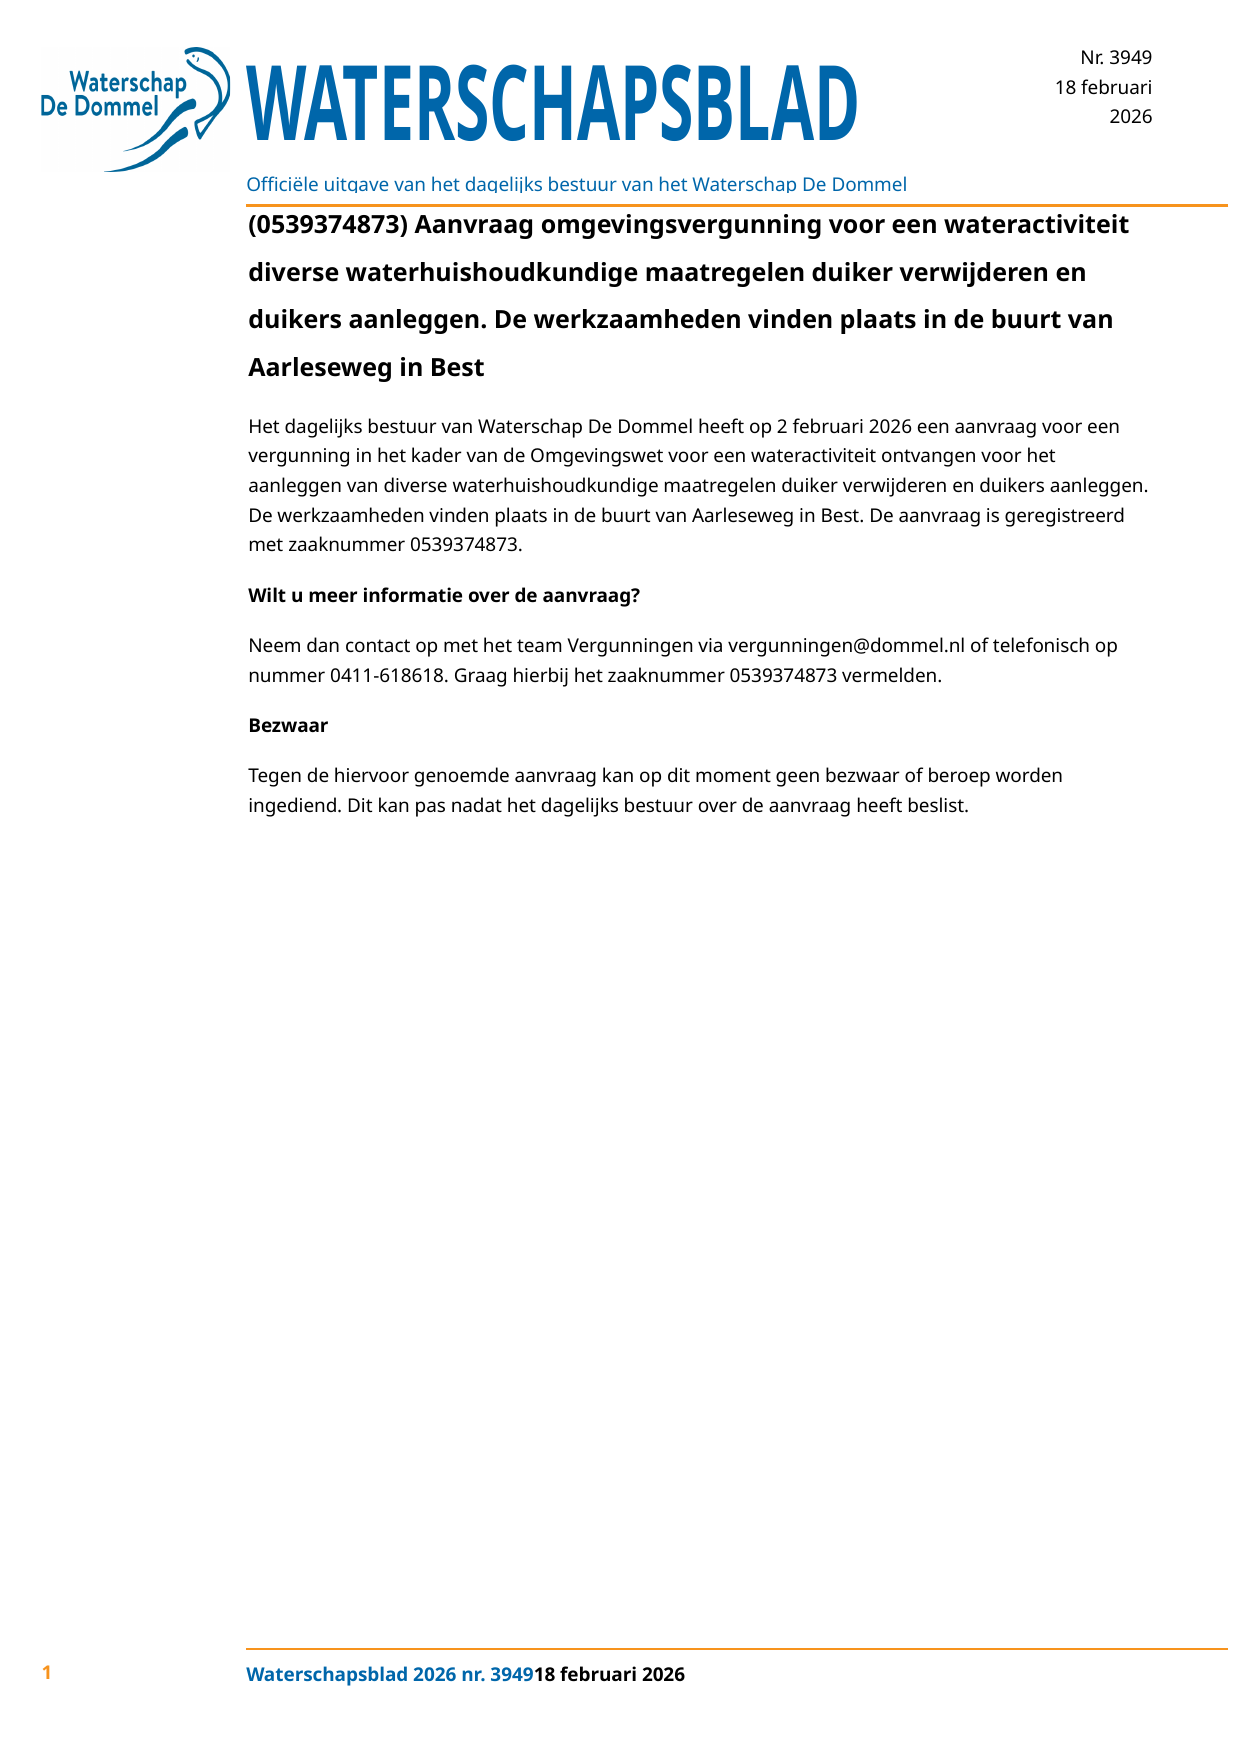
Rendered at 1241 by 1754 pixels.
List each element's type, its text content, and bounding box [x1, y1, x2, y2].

text Het dagelijks bestuur van Waterschap De Dommel heeft op 2 februari 2026 een aanvraag voor een vergunning in het kader van de Omgevingswet voor een wateractiviteit ontvangen voor het aanleggen van diverse waterhuishoudkundige maatregelen duiker verwijderen en duikers aanleggen. De werkzaamheden vinden plaats in de buurt van Aarleseweg in Best. De aanvraag is geregistreerd met zaaknummer 0539374873. [248, 413, 1152, 557]
picture [198, 118, 210, 131]
picture [204, 47, 231, 76]
text Wilt u meer informatie over de aanvraag? [248, 582, 1152, 608]
picture [41, 47, 231, 172]
text (0539374873) Aanvraag omgevingsvergunning voor een wateractiviteit diverse waterhuishoudkundige maatregelen duiker verwijderen en duikers aanleggen. De werkzaamheden vinden plaats in de buurt van Aarleseweg in Best [248, 207, 1152, 384]
text Bezwaar [248, 712, 1152, 738]
text Tegen de hiervoor genoemde aanvraag kan op dit moment geen bezwaar of beroep worden ingediend. Dit kan pas nadat het dagelijks bestuur over de aanvraag heeft beslist. [248, 763, 1152, 818]
picture [45, 99, 51, 111]
text Neem dan contact op met het team Vergunningen via vergunningen@dommel.nl of telefonisch op nummer 0411-618618. Graag hierbij het zaaknummer 0539374873 vermelden. [248, 632, 1152, 688]
